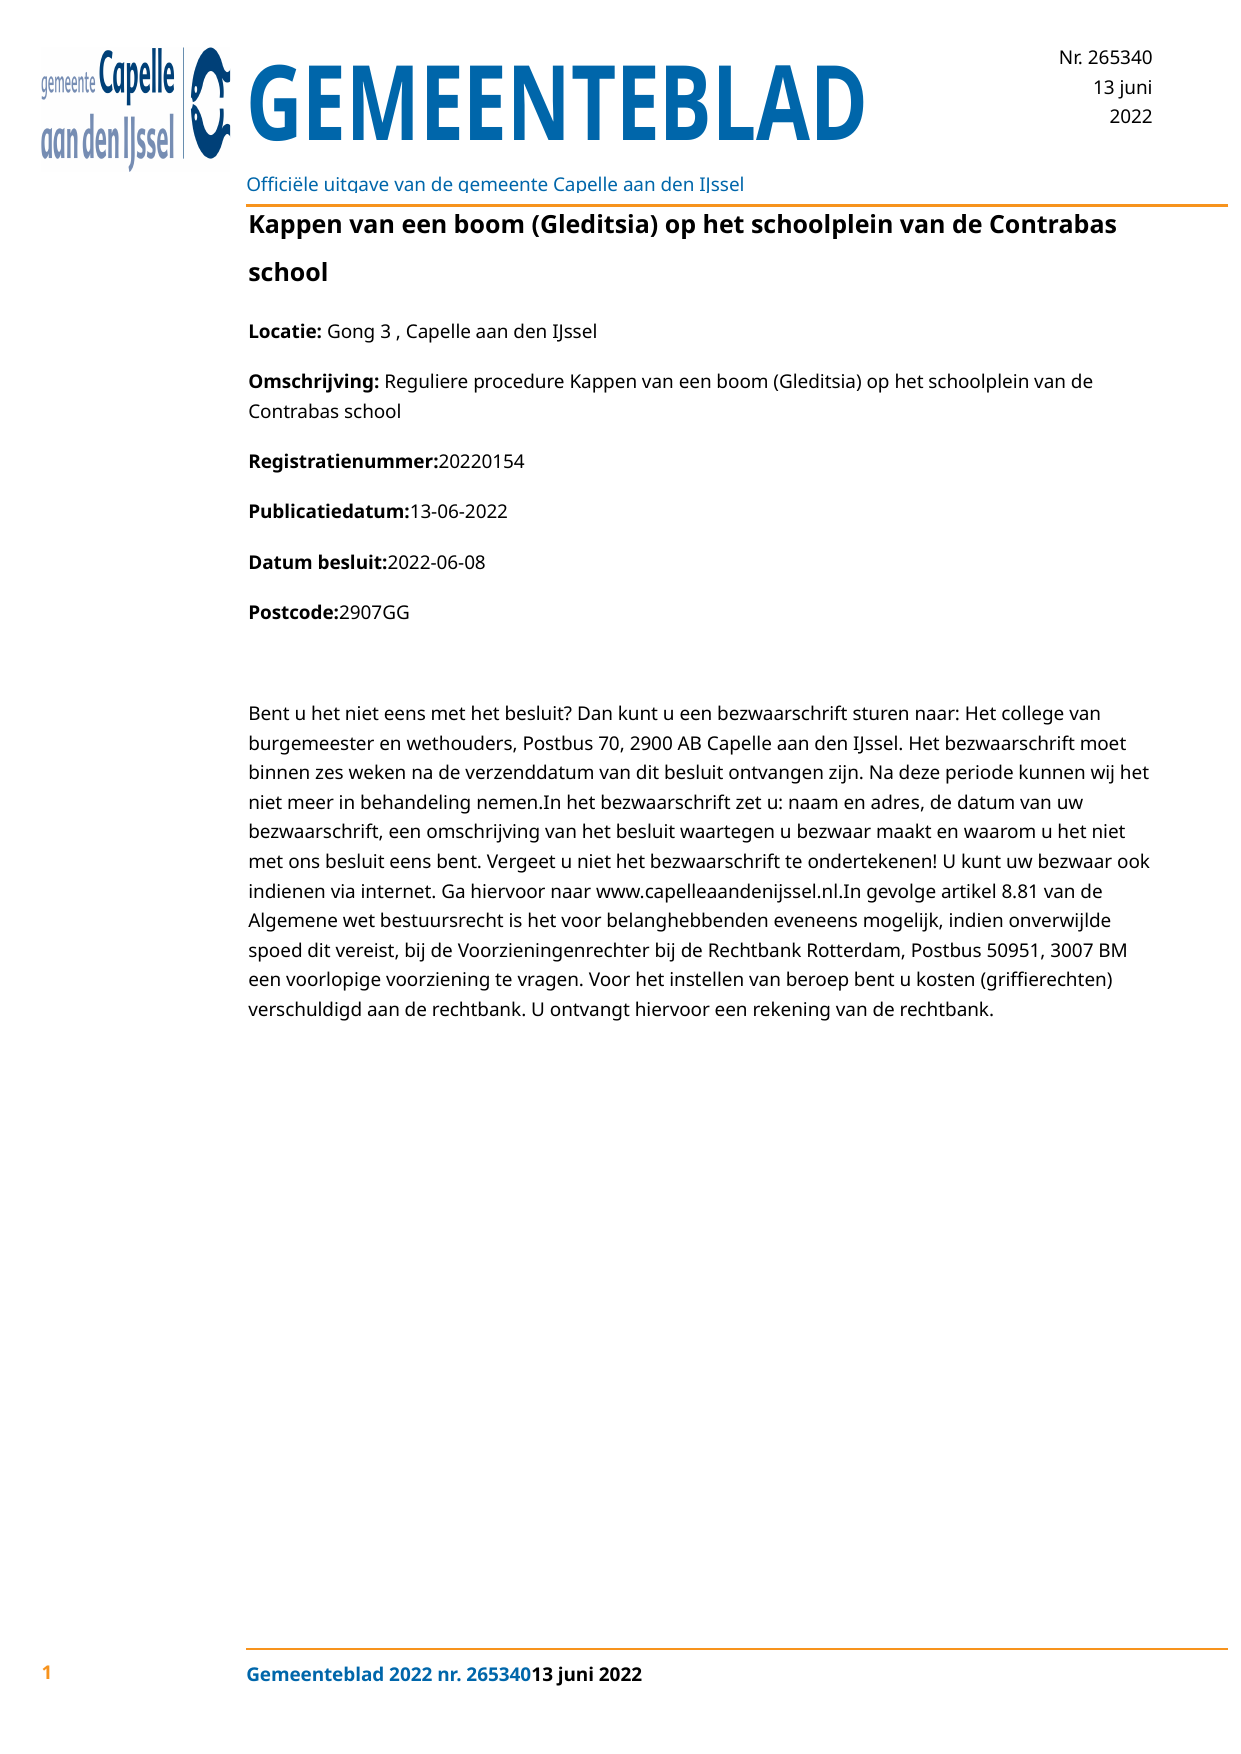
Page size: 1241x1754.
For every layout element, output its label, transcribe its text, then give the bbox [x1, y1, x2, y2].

text Locatie: Gong 3 , Capelle aan den IJssel [248, 318, 1152, 344]
text Postcode:2907GG [248, 599, 1152, 625]
text Omschrijving: Reguliere procedure Kappen van een boom (Gleditsia) op het schoolplein van de Contrabas school [248, 368, 1152, 424]
text Kappen van een boom (Gleditsia) op het schoolplein van de Contrabas school [248, 207, 1152, 288]
text Bent u het niet eens met het besluit? Dan kunt u een bezwaarschrift sturen naar: Het college van burgemeester en wethouders, Postbus 70, 2900 AB Capelle aan den IJssel. Het bezwaarschrift moet binnen zes weken na de verzenddatum van dit besluit ontvangen zijn. Na deze periode kunnen wij het niet meer in behandeling nemen.In het bezwaarschrift zet u: naam en adres, de datum van uw bezwaarschrift, een omschrijving van het besluit waartegen u bezwaar maakt en waarom u het niet met ons besluit eens bent. Vergeet u niet het bezwaarschrift te ondertekenen! U kunt uw bezwaar ook indienen via internet. Ga hiervoor naar www.capelleaandenijssel.nl.In gevolge artikel 8.81 van de Algemene wet bestuursrecht is het voor belanghebbenden eveneens mogelijk, indien onverwijlde spoed dit vereist, bij de Voorzieningenrechter bij de Rechtbank Rotterdam, Postbus 50951, 3007 BM een voorlopige voorziening te vragen. Voor het instellen van beroep bent u kosten (griffierechten) verschuldigd aan de rechtbank. U ontvangt hiervoor een rekening van de rechtbank. [248, 700, 1152, 1022]
text Datum besluit:2022-06-08 [248, 549, 1152, 575]
text Publicatiedatum:13-06-2022 [248, 499, 1152, 524]
picture [41, 47, 231, 172]
text Registratienummer:20220154 [248, 448, 1152, 474]
